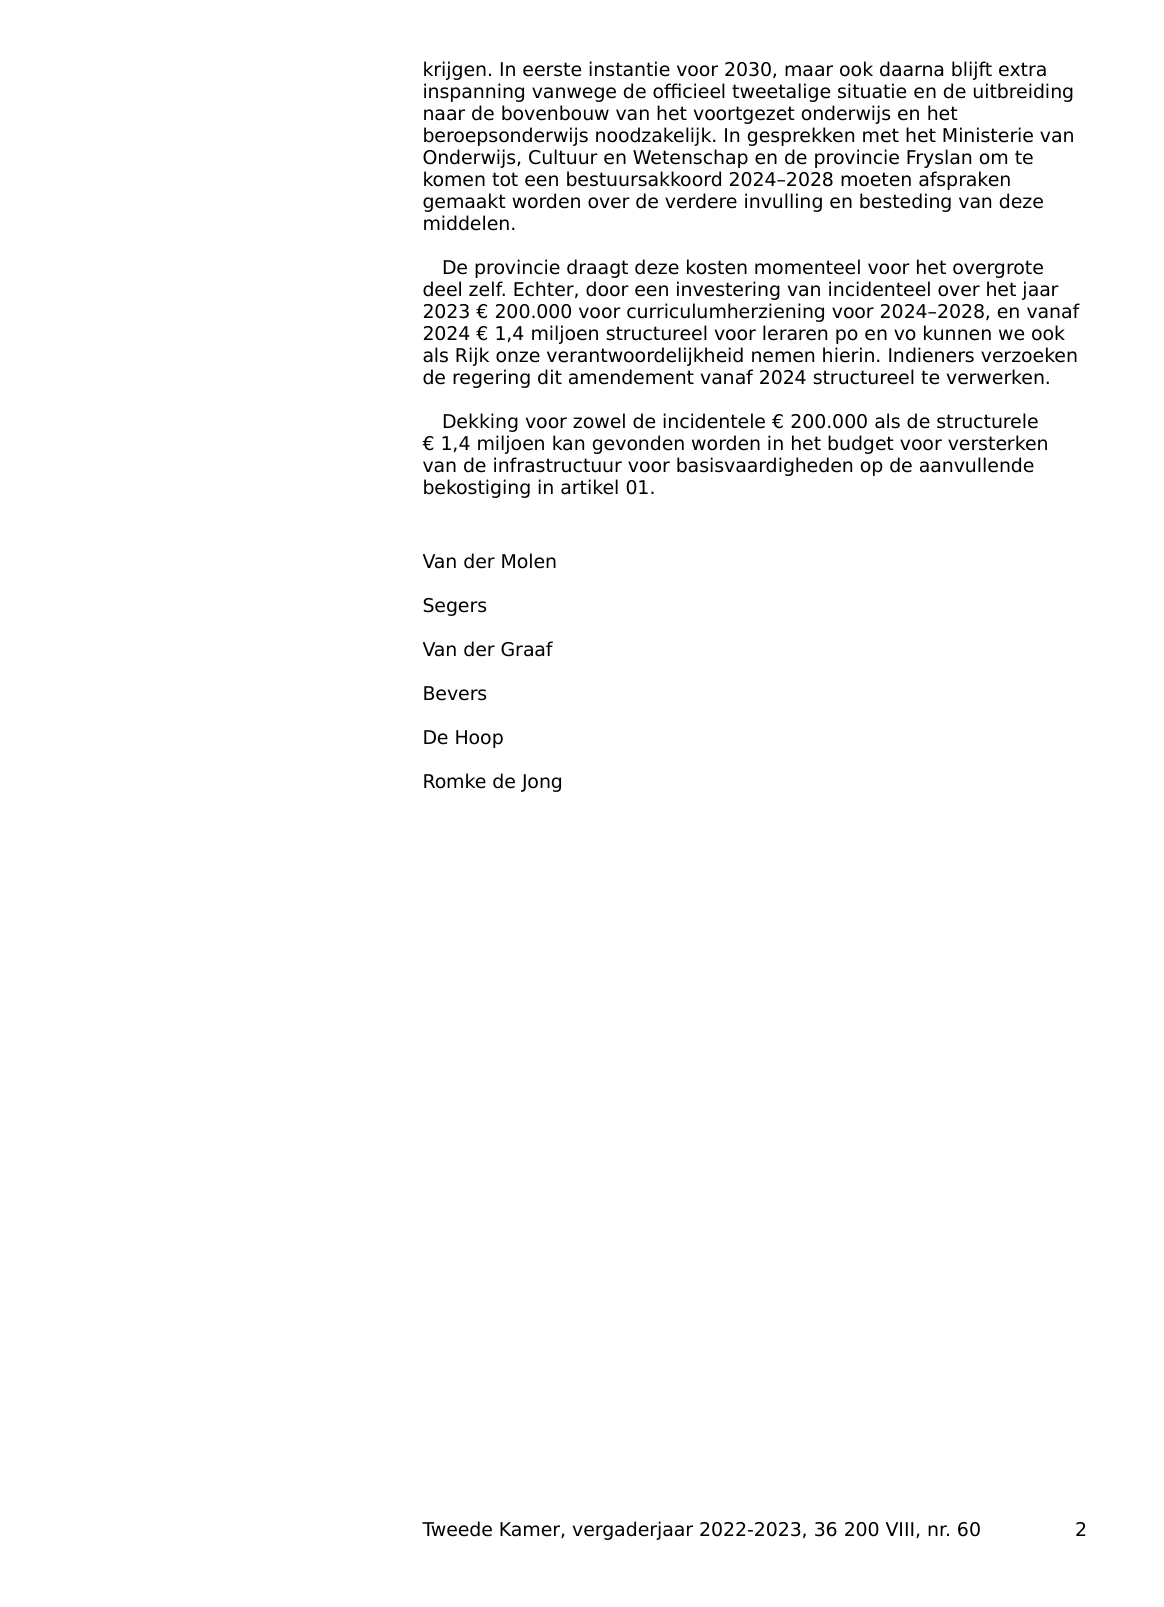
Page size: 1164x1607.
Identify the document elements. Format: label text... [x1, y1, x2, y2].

text Van der Molen Segers Van der Graaf Bevers De Hoop Romke de Jong [422, 529, 1087, 793]
text Dekking voor zowel de incidentele € 200.000 als de structurele € 1,4 miljoen kan gevonden worden in het budget voor versterken van de infrastructuur voor basisvaardigheden op de aanvullende bekostiging in artikel 01. [422, 411, 1087, 499]
text krijgen. In eerste instantie voor 2030, maar ook daarna blijft extra inspanning vanwege de officieel tweetalige situatie en de uitbreiding naar de bovenbouw van het voortgezet onderwijs en het beroepsonderwijs noodzakelijk. In gesprekken met het Ministerie van Onderwijs, Cultuur en Wetenschap en de provincie Fryslan om te komen tot een bestuursakkoord 2024–2028 moeten afspraken gemaakt worden over de verdere invulling en besteding van deze middelen. [422, 59, 1087, 235]
text De provincie draagt deze kosten momenteel voor het overgrote deel zelf. Echter, door een investering van incidenteel over het jaar 2023 € 200.000 voor curriculumherziening voor 2024–2028, en vanaf 2024 € 1,4 miljoen structureel voor leraren po en vo kunnen we ook als Rijk onze verantwoordelijkheid nemen hierin. Indieners verzoeken de regering dit amendement vanaf 2024 structureel te verwerken. [422, 257, 1087, 389]
